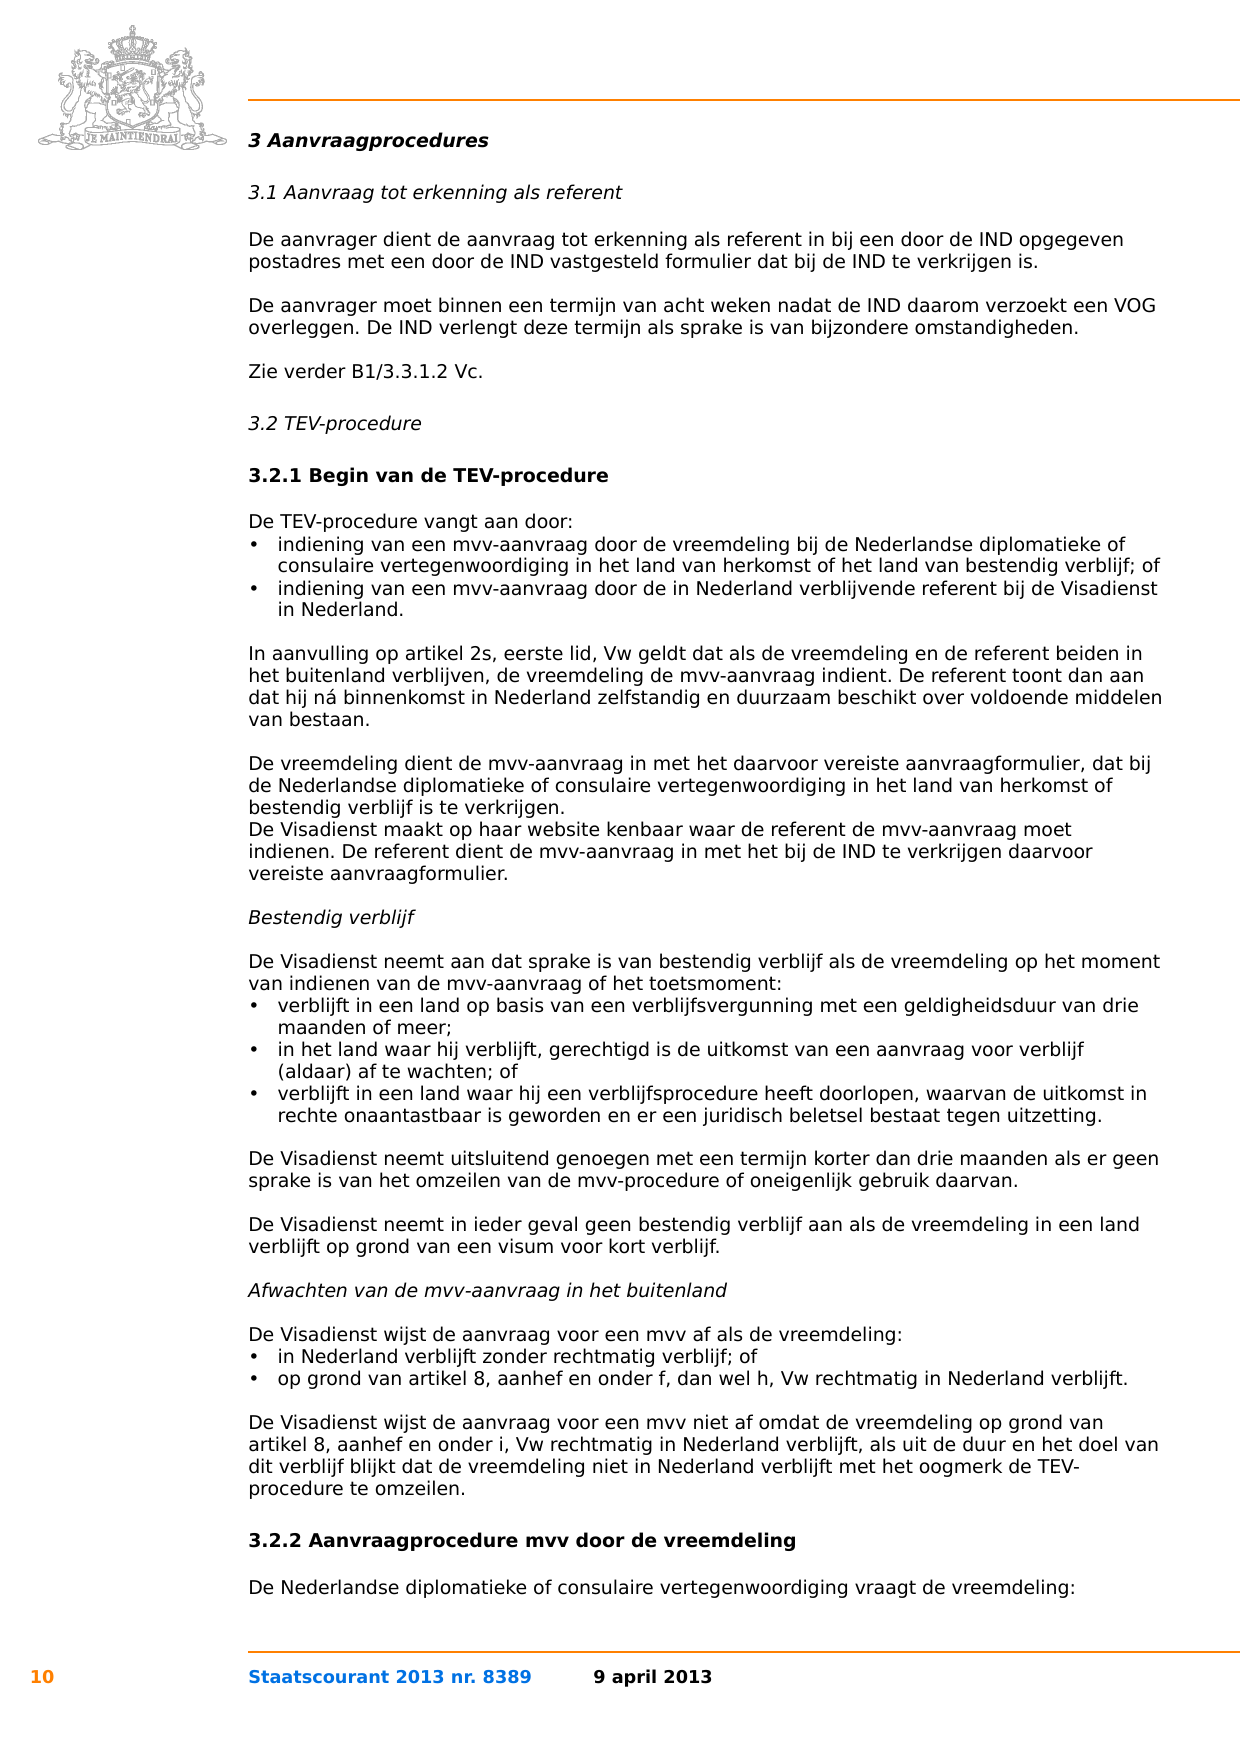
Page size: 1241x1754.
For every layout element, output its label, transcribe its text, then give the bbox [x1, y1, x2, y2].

text In aanvulling op artikel 2s, eerste lid, Vw geldt dat als de vreemdeling en de referent beiden in het buitenland verblijven, de vreemdeling de mvv-aanvraag indient. De referent toont dan aan dat hij ná binnenkomst in Nederland zelfstandig en duurzaam beschikt over voldoende middelen van bestaan. [248, 643, 1163, 731]
text De Visadienst maakt op haar website kenbaar waar de referent de mvv-aanvraag moet indienen. De referent dient de mvv-aanvraag in met het bij de IND te verkrijgen daarvoor vereiste aanvraagformulier. [248, 819, 1163, 885]
text De Visadienst neemt uitsluitend genoegen met een termijn korter dan drie maanden als er geen sprake is van het omzeilen van de mvv-procedure of oneigenlijk gebruik daarvan. [248, 1148, 1163, 1192]
text De Visadienst neemt in ieder geval geen bestendig verblijf aan als de vreemdeling in een land verblijft op grond van een visum voor kort verblijf. [248, 1214, 1163, 1258]
subtitle 3 Aanvraagprocedures [248, 130, 1163, 152]
text De aanvrager moet binnen een termijn van acht weken nadat de IND daarom verzoekt een VOG overleggen. De IND verlengt deze termijn als sprake is van bijzondere omstandigheden. [248, 295, 1163, 339]
text • indiening van een mvv-aanvraag door de in Nederland verblijvende referent bij de Visadienst in Nederland. [248, 577, 1163, 621]
text Zie verder B1/3.3.1.2 Vc. [248, 361, 1163, 382]
subtitle 3.1 Aanvraag tot erkenning als referent [248, 182, 1163, 204]
text De Visadienst wijst de aanvraag voor een mvv af als de vreemdeling: [248, 1324, 1163, 1346]
picture [38, 25, 227, 150]
text • op grond van artikel 8, aanhef en onder f, dan wel h, Vw rechtmatig in Nederland verblijft. [248, 1368, 1163, 1390]
text • indiening van een mvv-aanvraag door de vreemdeling bij de Nederlandse diplomatieke of consulaire vertegenwoordiging in het land van herkomst of het land van bestendig verblijf; of [248, 533, 1163, 577]
subtitle Bestendig verblijf [248, 907, 1163, 929]
text De vreemdeling dient de mvv-aanvraag in met het daarvoor vereiste aanvraagformulier, dat bij de Nederlandse diplomatieke of consulaire vertegenwoordiging in het land van herkomst of bestendig verblijf is te verkrijgen. [248, 753, 1163, 819]
text De Nederlandse diplomatieke of consulaire vertegenwoordiging vraagt de vreemdeling: [248, 1577, 1163, 1598]
text • in Nederland verblijft zonder rechtmatig verblijf; of [248, 1346, 1163, 1368]
subtitle 3.2 TEV-procedure [248, 412, 1163, 434]
text De TEV-procedure vangt aan door: [248, 511, 1163, 533]
text • verblijft in een land op basis van een verblijfsvergunning met een geldigheidsduur van drie maanden of meer; [248, 994, 1163, 1038]
text • verblijft in een land waar hij een verblijfsprocedure heeft doorlopen, waarvan de uitkomst in rechte onaantastbaar is geworden en er een juridisch beletsel bestaat tegen uitzetting. [248, 1082, 1163, 1126]
subtitle 3.2.2 Aanvraagprocedure mvv door de vreemdeling [248, 1529, 1163, 1552]
subtitle Afwachten van de mvv-aanvraag in het buitenland [248, 1280, 1163, 1302]
text • in het land waar hij verblijft, gerechtigd is de uitkomst van een aanvraag voor verblijf (aldaar) af te wachten; of [248, 1038, 1163, 1082]
text De Visadienst neemt aan dat sprake is van bestendig verblijf als de vreemdeling op het moment van indienen van de mvv-aanvraag of het toetsmoment: [248, 951, 1163, 994]
text De Visadienst wijst de aanvraag voor een mvv niet af omdat de vreemdeling op grond van artikel 8, aanhef en onder i, Vw rechtmatig in Nederland verblijft, als uit de duur en het doel van dit verblijf blijkt dat de vreemdeling niet in Nederland verblijft met het oogmerk de TEV-procedure te omzeilen. [248, 1412, 1163, 1499]
subtitle 3.2.1 Begin van de TEV-procedure [248, 464, 1163, 486]
text De aanvrager dient de aanvraag tot erkenning als referent in bij een door de IND opgegeven postadres met een door de IND vastgesteld formulier dat bij de IND te verkrijgen is. [248, 229, 1163, 273]
